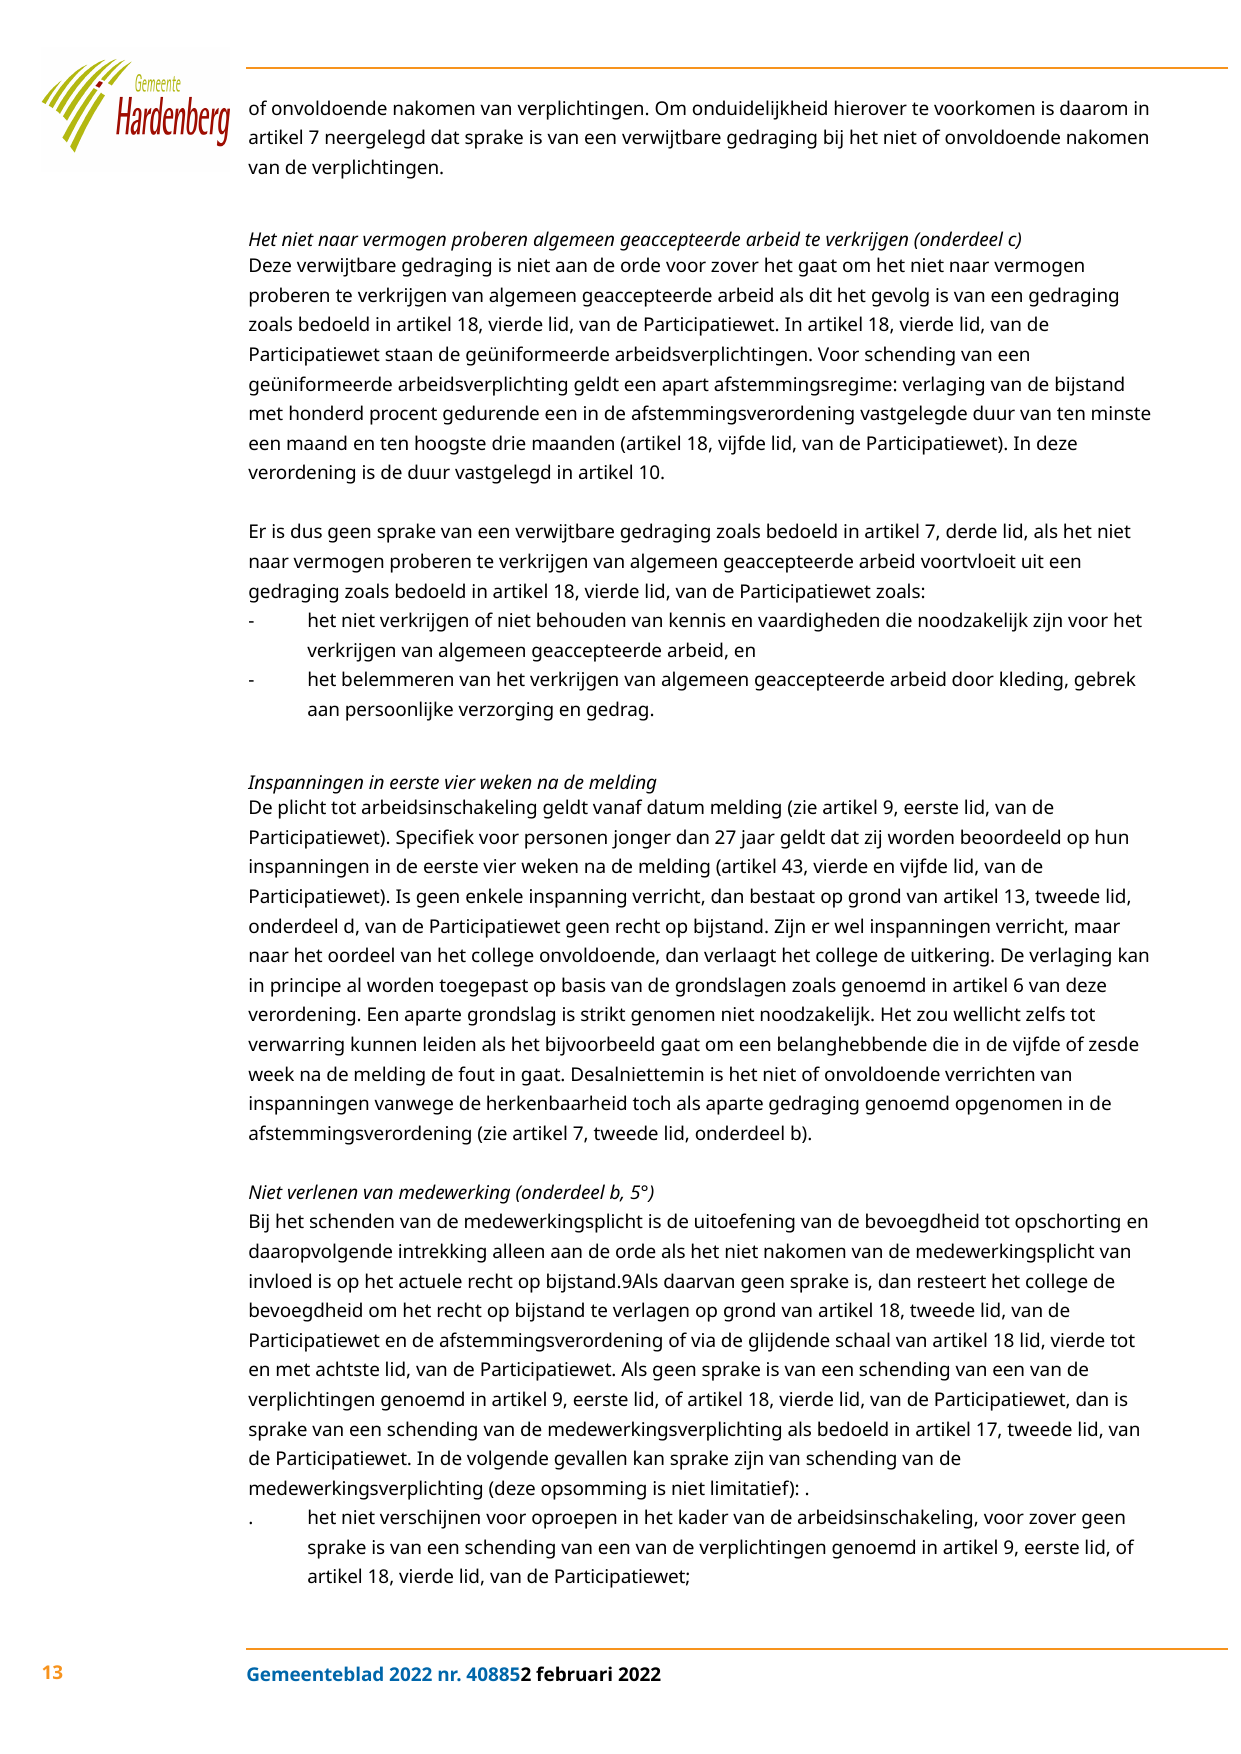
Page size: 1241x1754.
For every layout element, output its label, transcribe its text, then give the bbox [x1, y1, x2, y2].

list het belemmeren van het verkrijgen van algemeen geaccepteerde arbeid door kleding, gebrek aan persoonlijke verzorging en gedrag. [248, 667, 1152, 722]
text Het niet naar vermogen proberen algemeen geaccepteerde arbeid te verkrijgen (onderdeel c) [248, 227, 1152, 252]
list het niet verkrijgen of niet behouden van kennis en vaardigheden die noodzakelijk zijn voor het verkrijgen van algemeen geaccepteerde arbeid, en [248, 607, 1152, 663]
text Bij het schenden van de medewerkingsplicht is de uitoefening van de bevoegdheid tot opschorting en daaropvolgende intrekking alleen aan de orde als het niet nakomen van de medewerkingsplicht van invloed is op het actuele recht op bijstand.9Als daarvan geen sprake is, dan resteert het college de bevoegdheid om het recht op bijstand te verlagen op grond van artikel 18, tweede lid, van de Participatiewet en de afstemmingsverordening of via de glijdende schaal van artikel 18 lid, vierde tot en met achtste lid, van de Participatiewet. Als geen sprake is van een schending van een van de verplichtingen genoemd in artikel 9, eerste lid, of artikel 18, vierde lid, van de Participatiewet, dan is sprake van een schending van de medewerkingsverplichting als bedoeld in artikel 17, tweede lid, van de Participatiewet. In de volgende gevallen kan sprake zijn van schending van de medewerkingsverplichting (deze opsomming is niet limitatief): . [248, 1209, 1152, 1501]
picture [41, 47, 231, 172]
text Deze verwijtbare gedraging is niet aan de orde voor zover het gaat om het niet naar vermogen proberen te verkrijgen van algemeen geaccepteerde arbeid als dit het gevolg is van een gedraging zoals bedoeld in artikel 18, vierde lid, van de Participatiewet. In artikel 18, vierde lid, van de Participatiewet staan de geüniformeerde arbeidsverplichtingen. Voor schending van een geüniformeerde arbeidsverplichting geldt een apart afstemmingsregime: verlaging van de bijstand met honderd procent gedurende een in de afstemmingsverordening vastgelegde duur van ten minste een maand en ten hoogste drie maanden (artikel 18, vijfde lid, van de Participatiewet). In deze verordening is de duur vastgelegd in artikel 10. [248, 252, 1152, 485]
text Inspanningen in eerste vier weken na de melding [248, 769, 1152, 794]
text De plicht tot arbeidsinschakeling geldt vanaf datum melding (zie artikel 9, eerste lid, van de Participatiewet). Specifiek voor personen jonger dan 27 jaar geldt dat zij worden beoordeeld op hun inspanningen in de eerste vier weken na de melding (artikel 43, vierde en vijfde lid, van de Participatiewet). Is geen enkele inspanning verricht, dan bestaat op grond van artikel 13, tweede lid, onderdeel d, van de Participatiewet geen recht op bijstand. Zijn er wel inspanningen verricht, maar naar het oordeel van het college onvoldoende, dan verlaagt het college de uitkering. De verlaging kan in principe al worden toegepast op basis van de grondslagen zoals genoemd in artikel 6 van deze verordening. Een aparte grondslag is strikt genomen niet noodzakelijk. Het zou wellicht zelfs tot verwarring kunnen leiden als het bijvoorbeeld gaat om een belanghebbende die in de vijfde of zesde week na de melding de fout in gaat. Desalniettemin is het niet of onvoldoende verrichten van inspanningen vanwege de herkenbaarheid toch als aparte gedraging genoemd opgenomen in de afstemmingsverordening (zie artikel 7, tweede lid, onderdeel b). [248, 794, 1152, 1146]
text Er is dus geen sprake van een verwijtbare gedraging zoals bedoeld in artikel 7, derde lid, als het niet naar vermogen proberen te verkrijgen van algemeen geaccepteerde arbeid voortvloeit uit een gedraging zoals bedoeld in artikel 18, vierde lid, van de Participatiewet zoals: [248, 519, 1152, 603]
text of onvoldoende nakomen van verplichtingen. Om onduidelijkheid hierover te voorkomen is daarom in artikel 7 neergelegd dat sprake is van een verwijtbare gedraging bij het niet of onvoldoende nakomen van de verplichtingen. [248, 95, 1152, 180]
list het niet verschijnen voor oproepen in het kader van de arbeidsinschakeling, voor zover geen sprake is van een schending van een van de verplichtingen genoemd in artikel 9, eerste lid, of artikel 18, vierde lid, van de Participatiewet; [248, 1504, 1152, 1589]
text Niet verlenen van medewerking (onderdeel b, 5°) [248, 1179, 1152, 1205]
